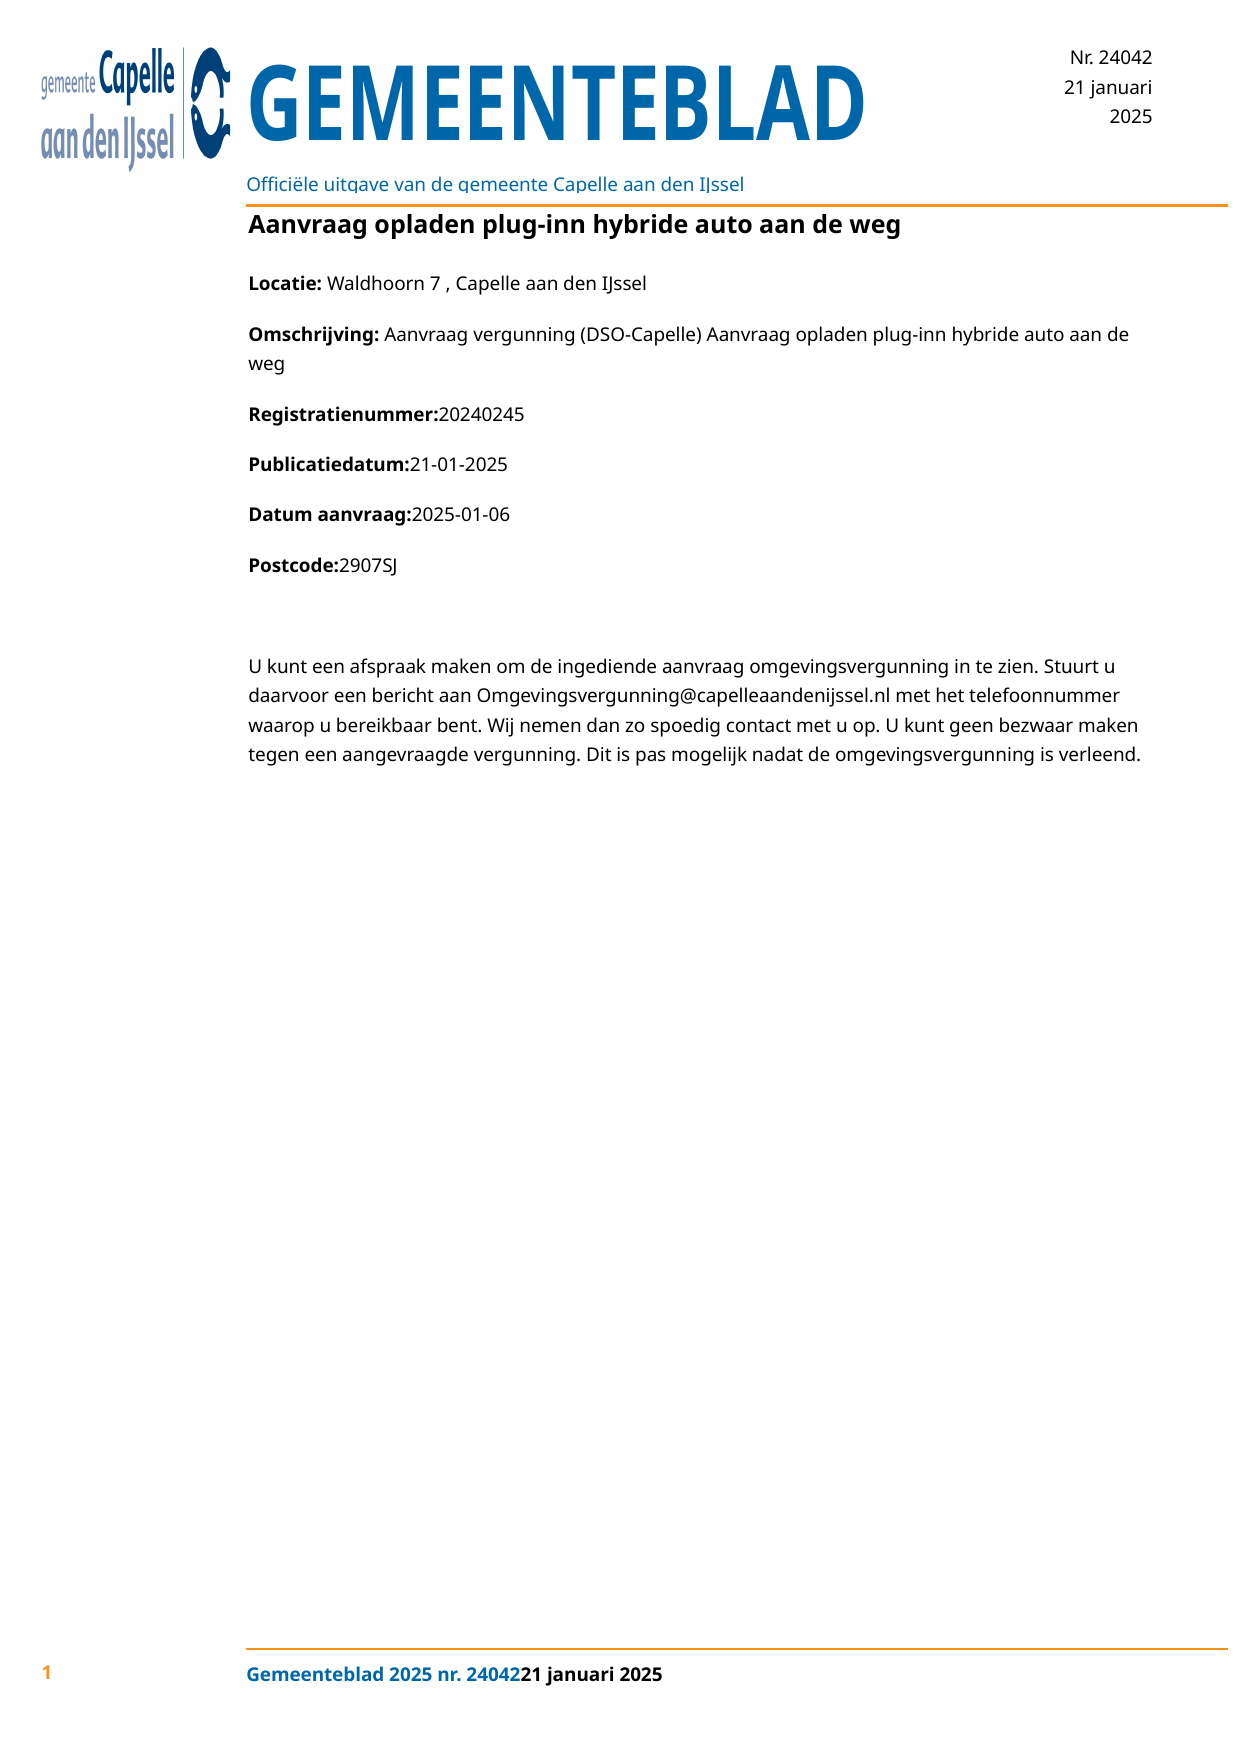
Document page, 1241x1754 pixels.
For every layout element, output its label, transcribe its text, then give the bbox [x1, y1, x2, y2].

text Publicatiedatum:21-01-2025 [248, 451, 1152, 477]
text Omschrijving: Aanvraag vergunning (DSO-Capelle) Aanvraag opladen plug-inn hybride auto aan de weg [248, 321, 1152, 376]
text U kunt een afspraak maken om de ingediende aanvraag omgevingsvergunning in te zien. Stuurt u daarvoor een bericht aan Omgevingsvergunning@capelleaandenijssel.nl met het telefoonnummer waarop u bereikbaar bent. Wij nemen dan zo spoedig contact met u op. U kunt geen bezwaar maken tegen een aangevraagde vergunning. Dit is pas mogelijk nadat de omgevingsvergunning is verleend. [248, 653, 1152, 767]
text Registratienummer:20240245 [248, 401, 1152, 426]
text Datum aanvraag:2025-01-06 [248, 502, 1152, 527]
text Locatie: Waldhoorn 7 , Capelle aan den IJssel [248, 270, 1152, 296]
text Aanvraag opladen plug-inn hybride auto aan de weg [248, 207, 1152, 241]
text Postcode:2907SJ [248, 552, 1152, 578]
picture [41, 47, 231, 172]
